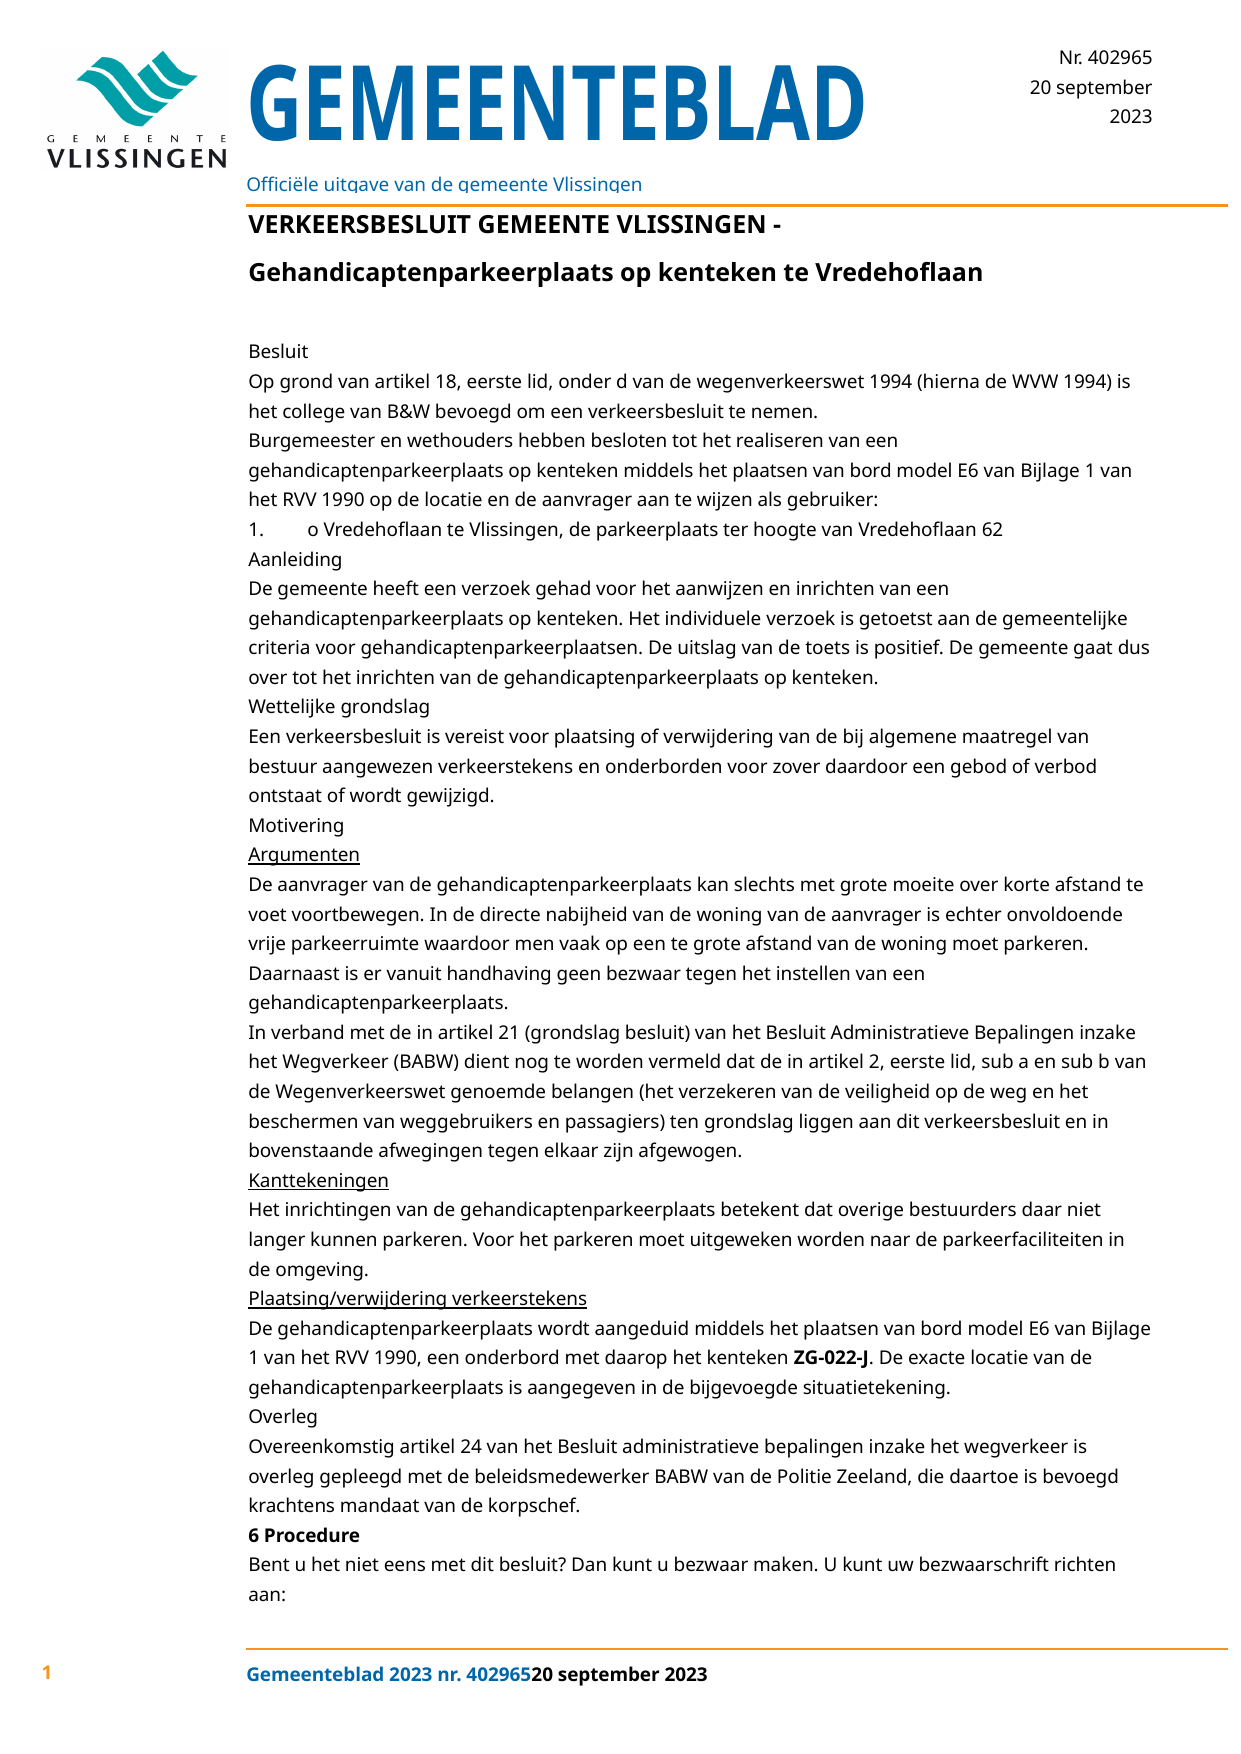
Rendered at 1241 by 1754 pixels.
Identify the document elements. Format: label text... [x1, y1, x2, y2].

text Op grond van artikel 18, eerste lid, onder d van de wegenverkeerswet 1994 (hierna de WVW 1994) is het college van B&W bevoegd om een verkeersbesluit te nemen. [248, 368, 1152, 423]
text De gemeente heeft een verzoek gehad voor het aanwijzen en inrichten van een gehandicaptenparkeerplaats op kenteken. Het individuele verzoek is getoetst aan de gemeentelijke criteria voor gehandicaptenparkeerplaatsen. De uitslag van de toets is positief. De gemeente gaat dus over tot het inrichten van de gehandicaptenparkeerplaats op kenteken. [248, 575, 1152, 690]
text Overleg [248, 1404, 1152, 1429]
text De gehandicaptenparkeerplaats wordt aangeduid middels het plaatsen van bord model E6 van Bijlage 1 van het RVV 1990, een onderbord met daarop het kenteken ZG-022-J. De exacte locatie van de gehandicaptenparkeerplaats is aangegeven in de bijgevoegde situatietekening. [248, 1315, 1152, 1400]
text VERKEERSBESLUIT GEMEENTE VLISSINGEN - Gehandicaptenparkeerplaats op kenteken te Vredehoflaan [248, 207, 1152, 288]
text Burgemeester en wethouders hebben besloten tot het realiseren van een gehandicaptenparkeerplaats op kenteken middels het plaatsen van bord model E6 van Bijlage 1 van het RVV 1990 op de locatie en de aanvrager aan te wijzen als gebruiker: [248, 427, 1152, 512]
text Aanleiding [248, 546, 1152, 571]
text Argumenten [248, 842, 1152, 867]
text Motivering [248, 812, 1152, 838]
text Overeenkomstig artikel 24 van het Besluit administratieve bepalingen inzake het wegverkeer is overleg gepleegd met de beleidsmedewerker BABW van de Politie Zeeland, die daartoe is bevoegd krachtens mandaat van de korpschef. [248, 1433, 1152, 1518]
text Kanttekeningen [248, 1167, 1152, 1193]
text Een verkeersbesluit is vereist voor plaatsing of verwijdering van de bij algemene maatregel van bestuur aangewezen verkeerstekens en onderborden voor zover daardoor een gebod of verbod ontstaat of wordt gewijzigd. [248, 723, 1152, 808]
text Bent u het niet eens met dit besluit? Dan kunt u bezwaar maken. U kunt uw bezwaarschrift richten aan: [248, 1552, 1152, 1607]
text Het inrichtingen van de gehandicaptenparkeerplaats betekent dat overige bestuurders daar niet langer kunnen parkeren. Voor het parkeren moet uitgeweken worden naar de parkeerfaciliteiten in de omgeving. [248, 1197, 1152, 1281]
text De aanvrager van de gehandicaptenparkeerplaats kan slechts met grote moeite over korte afstand te voet voortbewegen. In de directe nabijheid van de woning van de aanvrager is echter onvoldoende vrije parkeerruimte waardoor men vaak op een te grote afstand van de woning moet parkeren. Daarnaast is er vanuit handhaving geen bezwaar tegen het instellen van een gehandicaptenparkeerplaats. [248, 871, 1152, 1015]
text Plaatsing/verwijdering verkeerstekens [248, 1285, 1152, 1311]
picture [41, 47, 231, 172]
list o Vredehoflaan te Vlissingen, de parkeerplaats ter hoogte van Vredehoflaan 62 [248, 516, 1152, 542]
text Wettelijke grondslag [248, 694, 1152, 719]
text In verband met de in artikel 21 (grondslag besluit) van het Besluit Administratieve Bepalingen inzake het Wegverkeer (BABW) dient nog te worden vermeld dat de in artikel 2, eerste lid, sub a en sub b van de Wegenverkeerswet genoemde belangen (het verzekeren van de veiligheid op de weg en het beschermen van weggebruikers en passagiers) ten grondslag liggen aan dit verkeersbesluit en in bovenstaande afwegingen tegen elkaar zijn afgewogen. [248, 1019, 1152, 1163]
text Besluit [248, 339, 1152, 364]
text 6 Procedure [248, 1522, 1152, 1548]
